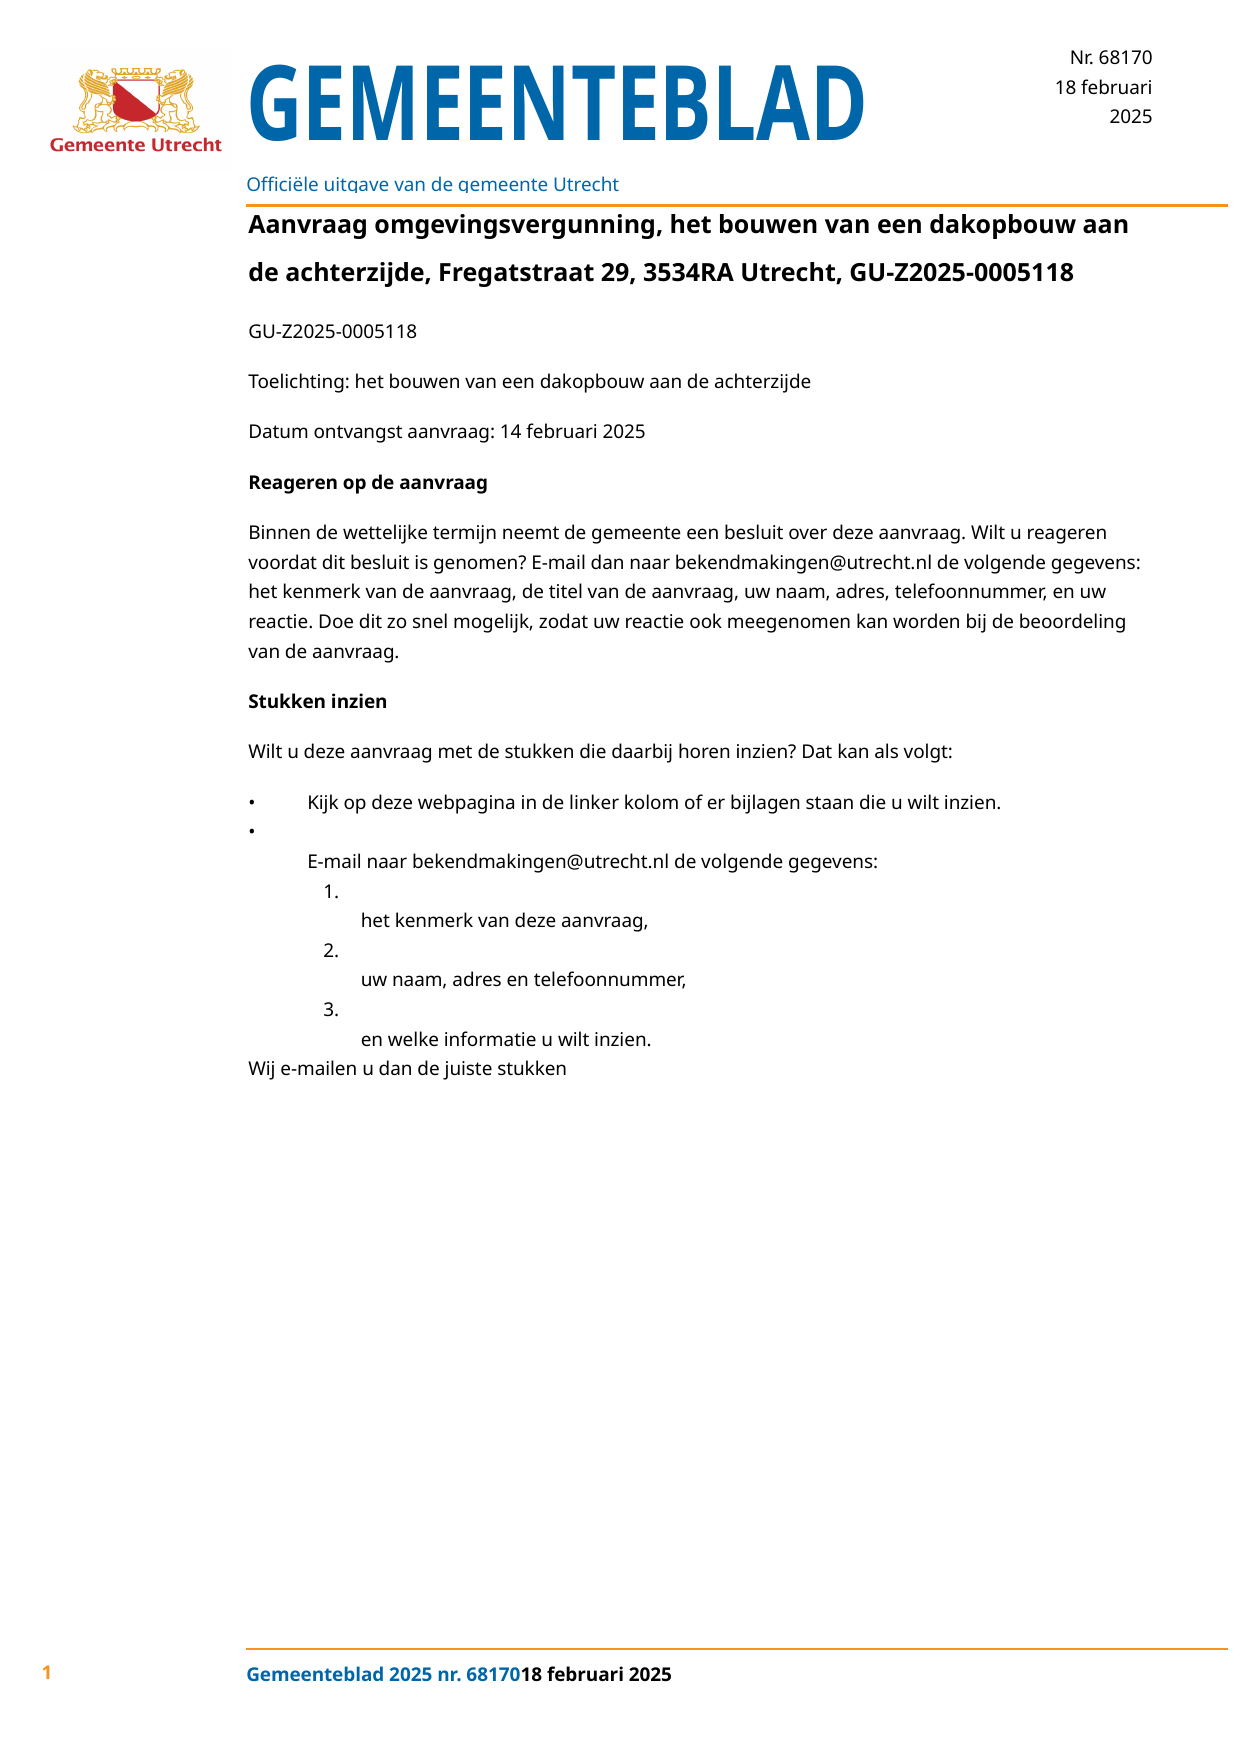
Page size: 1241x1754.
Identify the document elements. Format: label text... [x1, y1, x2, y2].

list en welke informatie u wilt inzien. [323, 1026, 1152, 1052]
list uw naam, adres en telefoonnummer, [323, 967, 1152, 992]
text Wij e-mailen u dan de juiste stukken [248, 1055, 1152, 1081]
list het kenmerk van deze aanvraag, [323, 907, 1152, 933]
text Binnen de wettelijke termijn neemt de gemeente een besluit over deze aanvraag. Wilt u reageren voordat dit besluit is genomen? E-mail dan naar bekendmakingen@utrecht.nl de volgende gegevens: het kenmerk van de aanvraag, de titel van de aanvraag, uw naam, adres, telefoonnummer, en uw reactie. Doe dit zo snel mogelijk, zodat uw reactie ook meegenomen kan worden bij de beoordeling van de aanvraag. [248, 519, 1152, 664]
text Wilt u deze aanvraag met de stukken die daarbij horen inzien? Dat kan als volgt: [248, 739, 1152, 764]
text Datum ontvangst aanvraag: 14 februari 2025 [248, 419, 1152, 444]
text Stukken inzien [248, 688, 1152, 714]
text GU-Z2025-0005118 [248, 318, 1152, 344]
text Aanvraag omgevingsvergunning, het bouwen van een dakopbouw aan de achterzijde, Fregatstraat 29, 3534RA Utrecht, GU-Z2025-0005118 [248, 207, 1152, 288]
list Kijk op deze webpagina in de linker kolom of er bijlagen staan die u wilt inzien. [248, 789, 1152, 815]
text Toelichting: het bouwen van een dakopbouw aan de achterzijde [248, 368, 1152, 394]
text Reageren op de aanvraag [248, 469, 1152, 495]
list E-mail naar bekendmakingen@utrecht.nl de volgende gegevens: [248, 848, 1152, 874]
picture [41, 47, 231, 172]
